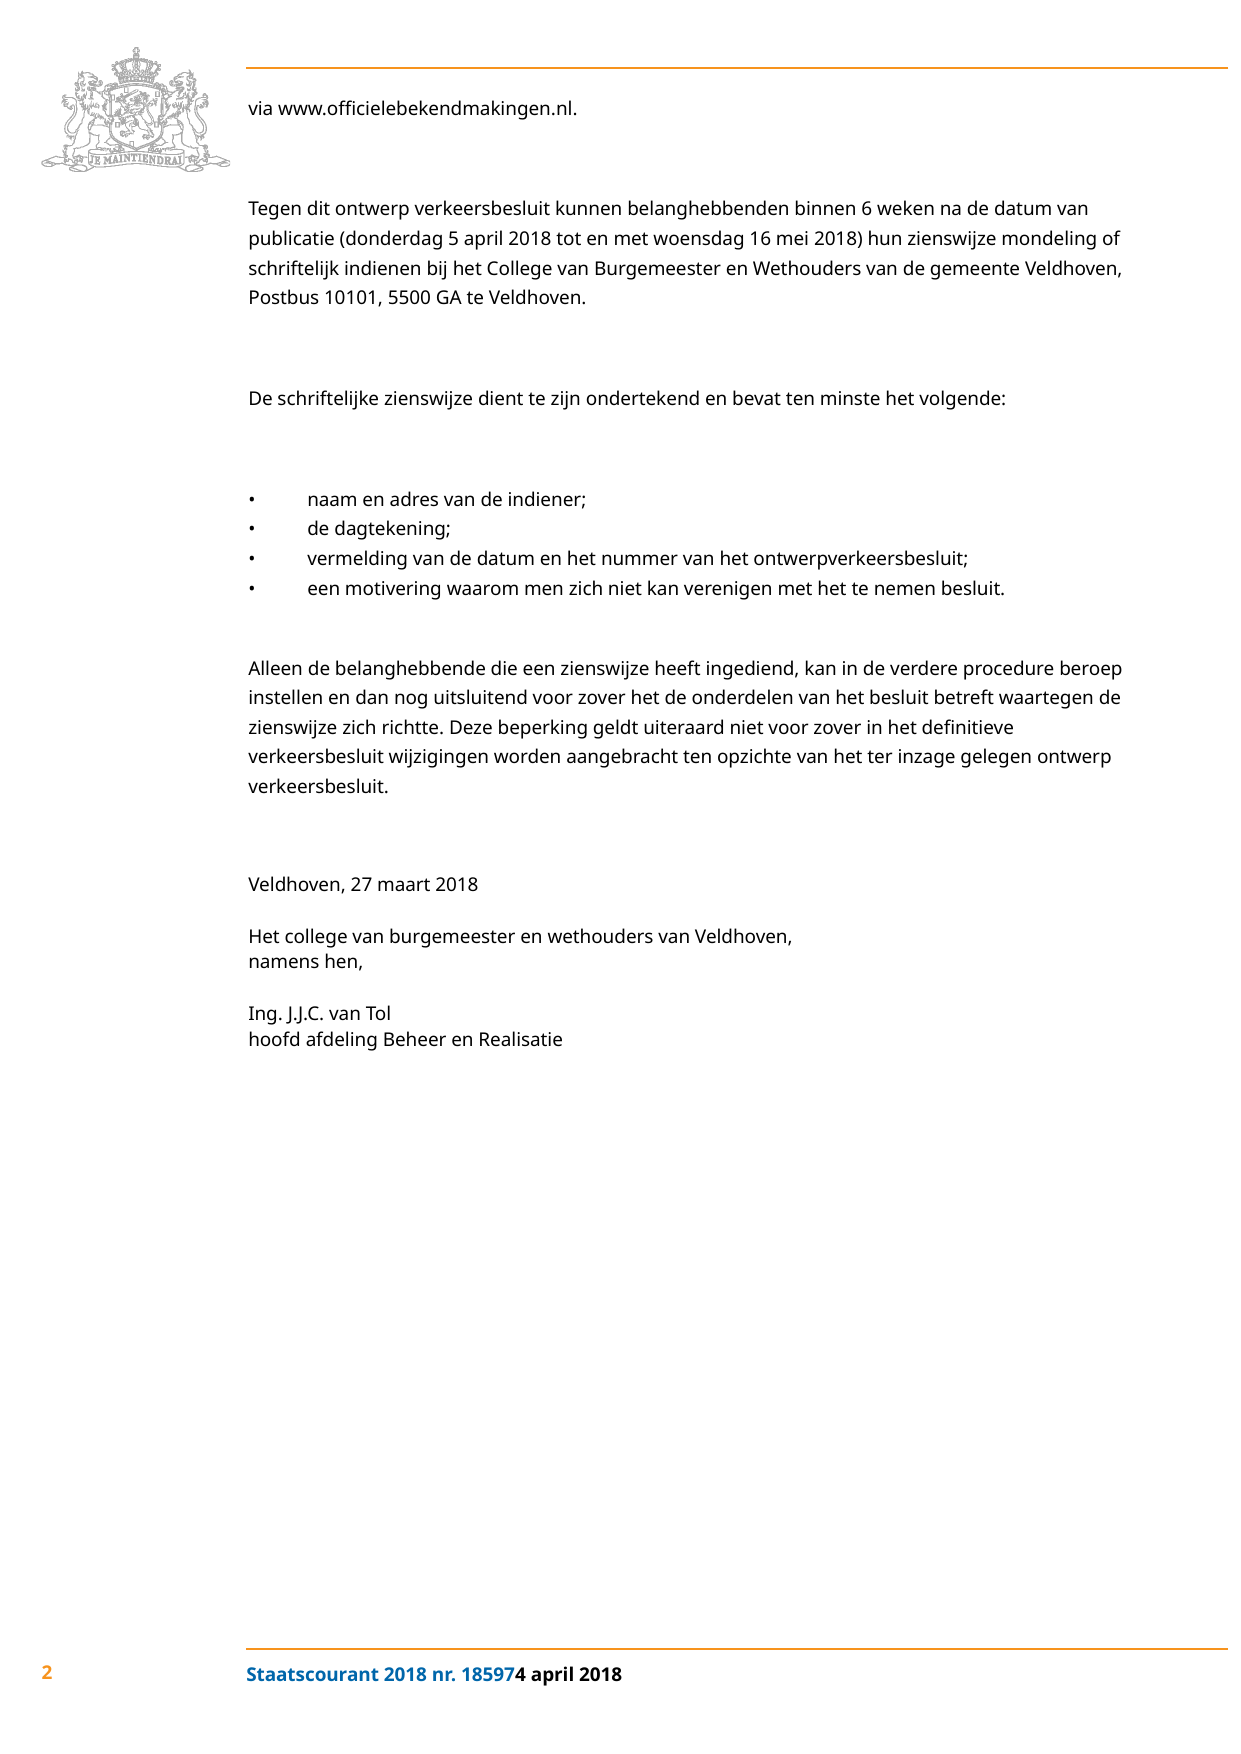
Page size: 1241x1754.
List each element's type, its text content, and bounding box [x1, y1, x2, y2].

list een motivering waarom men zich niet kan verenigen met het te nemen besluit. [248, 575, 1152, 601]
list de dagtekening; [248, 516, 1152, 541]
text Veldhoven, 27 maart 2018 [248, 871, 1152, 897]
text via www.officielebekendmakingen.nl. [248, 95, 1152, 121]
text Tegen dit ontwerp verkeersbesluit kunnen belanghebbenden binnen 6 weken na de datum van publicatie (donderdag 5 april 2018 tot en met woensdag 16 mei 2018) hun zienswijze mondeling of schriftelijk indienen bij het College van Burgemeester en Wethouders van de gemeente Veldhoven, Postbus 10101, 5500 GA te Veldhoven. [248, 196, 1152, 310]
list vermelding van de datum en het nummer van het ontwerpverkeersbesluit; [248, 545, 1152, 571]
text namens hen, [248, 948, 1152, 974]
text hoofd afdeling Beheer en Realisatie [248, 1026, 1152, 1051]
text Ing. J.J.C. van Tol [248, 1000, 1152, 1026]
picture [41, 47, 231, 172]
text Alleen de belanghebbende die een zienswijze heeft ingediend, kan in de verdere procedure beroep instellen en dan nog uitsluitend voor zover het de onderdelen van het besluit betreft waartegen de zienswijze zich richtte. Deze beperking geldt uiteraard niet voor zover in het definitieve verkeersbesluit wijzigingen worden aangebracht ten opzichte van het ter inzage gelegen ontwerp verkeersbesluit. [248, 655, 1152, 799]
list naam en adres van de indiener; [248, 486, 1152, 512]
text Het college van burgemeester en wethouders van Veldhoven, [248, 923, 1152, 948]
text De schriftelijke zienswijze dient te zijn ondertekend en bevat ten minste het volgende: [248, 385, 1152, 411]
